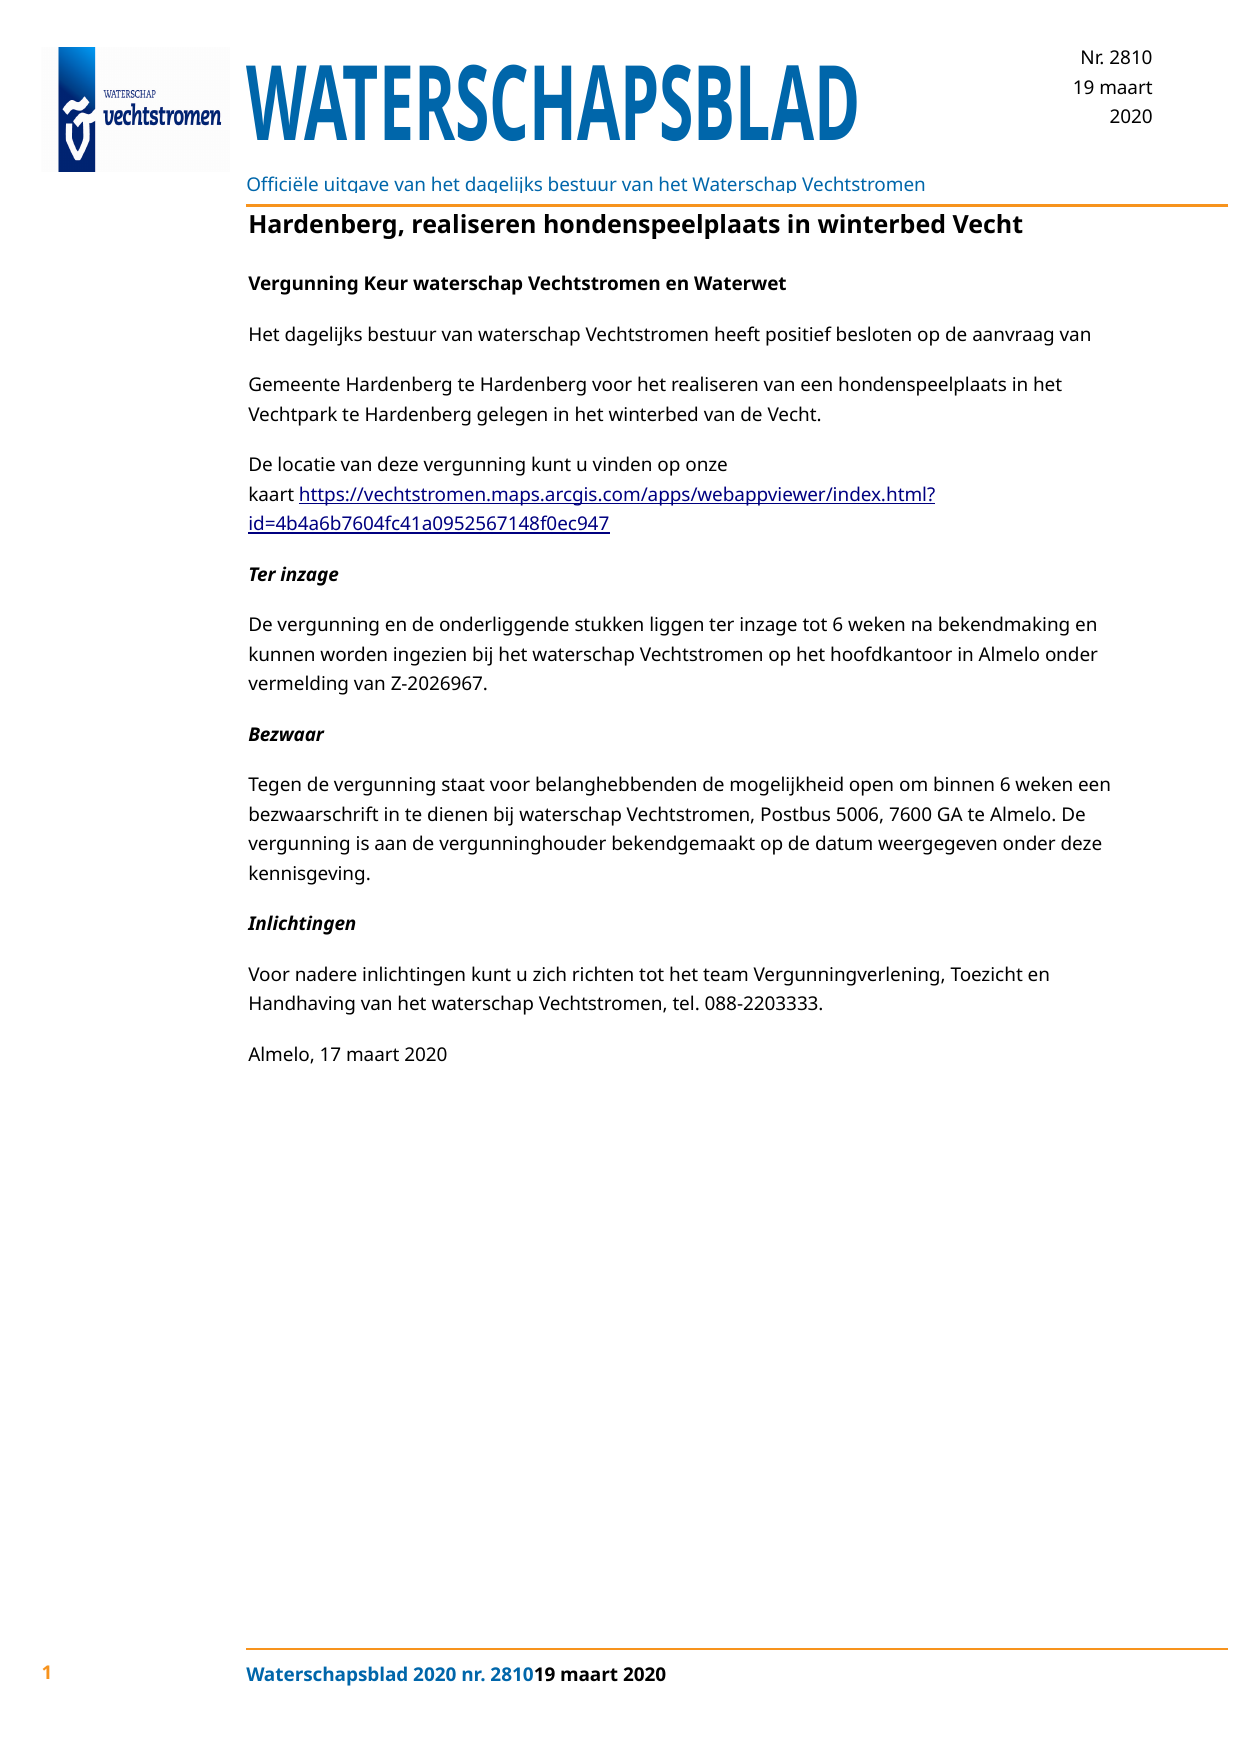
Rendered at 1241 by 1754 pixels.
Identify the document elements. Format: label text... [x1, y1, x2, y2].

text Bezwaar [248, 721, 1152, 746]
text Almelo, 17 maart 2020 [248, 1041, 1152, 1066]
text Hardenberg, realiseren hondenspeelplaats in winterbed Vecht [248, 207, 1152, 241]
text De vergunning en de onderliggende stukken liggen ter inzage tot 6 weken na bekendmaking en kunnen worden ingezien bij het waterschap Vechtstromen op het hoofdkantoor in Almelo onder vermelding van Z-2026967. [248, 611, 1152, 696]
text Inlichtingen [248, 910, 1152, 936]
text Het dagelijks bestuur van waterschap Vechtstromen heeft positief besloten op de aanvraag van [248, 321, 1152, 346]
text Gemeente Hardenberg te Hardenberg voor het realiseren van een hondenspeelplaats in het Vechtpark te Hardenberg gelegen in het winterbed van de Vecht. [248, 371, 1152, 426]
text Tegen de vergunning staat voor belanghebbenden de mogelijkheid open om binnen 6 weken een bezwaarschrift in te dienen bij waterschap Vechtstromen, Postbus 5006, 7600 GA te Almelo. De vergunning is aan de vergunninghouder bekendgemaakt op de datum weergegeven onder deze kennisgeving. [248, 771, 1152, 886]
text Ter inzage [248, 561, 1152, 586]
picture [41, 47, 231, 172]
text De locatie van deze vergunning kunt u vinden op onze kaart https://vechtstromen.maps.arcgis.com/apps/webappviewer/index.html?id=4b4a6b7604fc41a0952567148f0ec947 [248, 451, 1152, 536]
text Voor nadere inlichtingen kunt u zich richten tot het team Vergunningverlening, Toezicht en Handhaving van het waterschap Vechtstromen, tel. 088-2203333. [248, 961, 1152, 1016]
text Vergunning Keur waterschap Vechtstromen en Waterwet [248, 270, 1152, 296]
